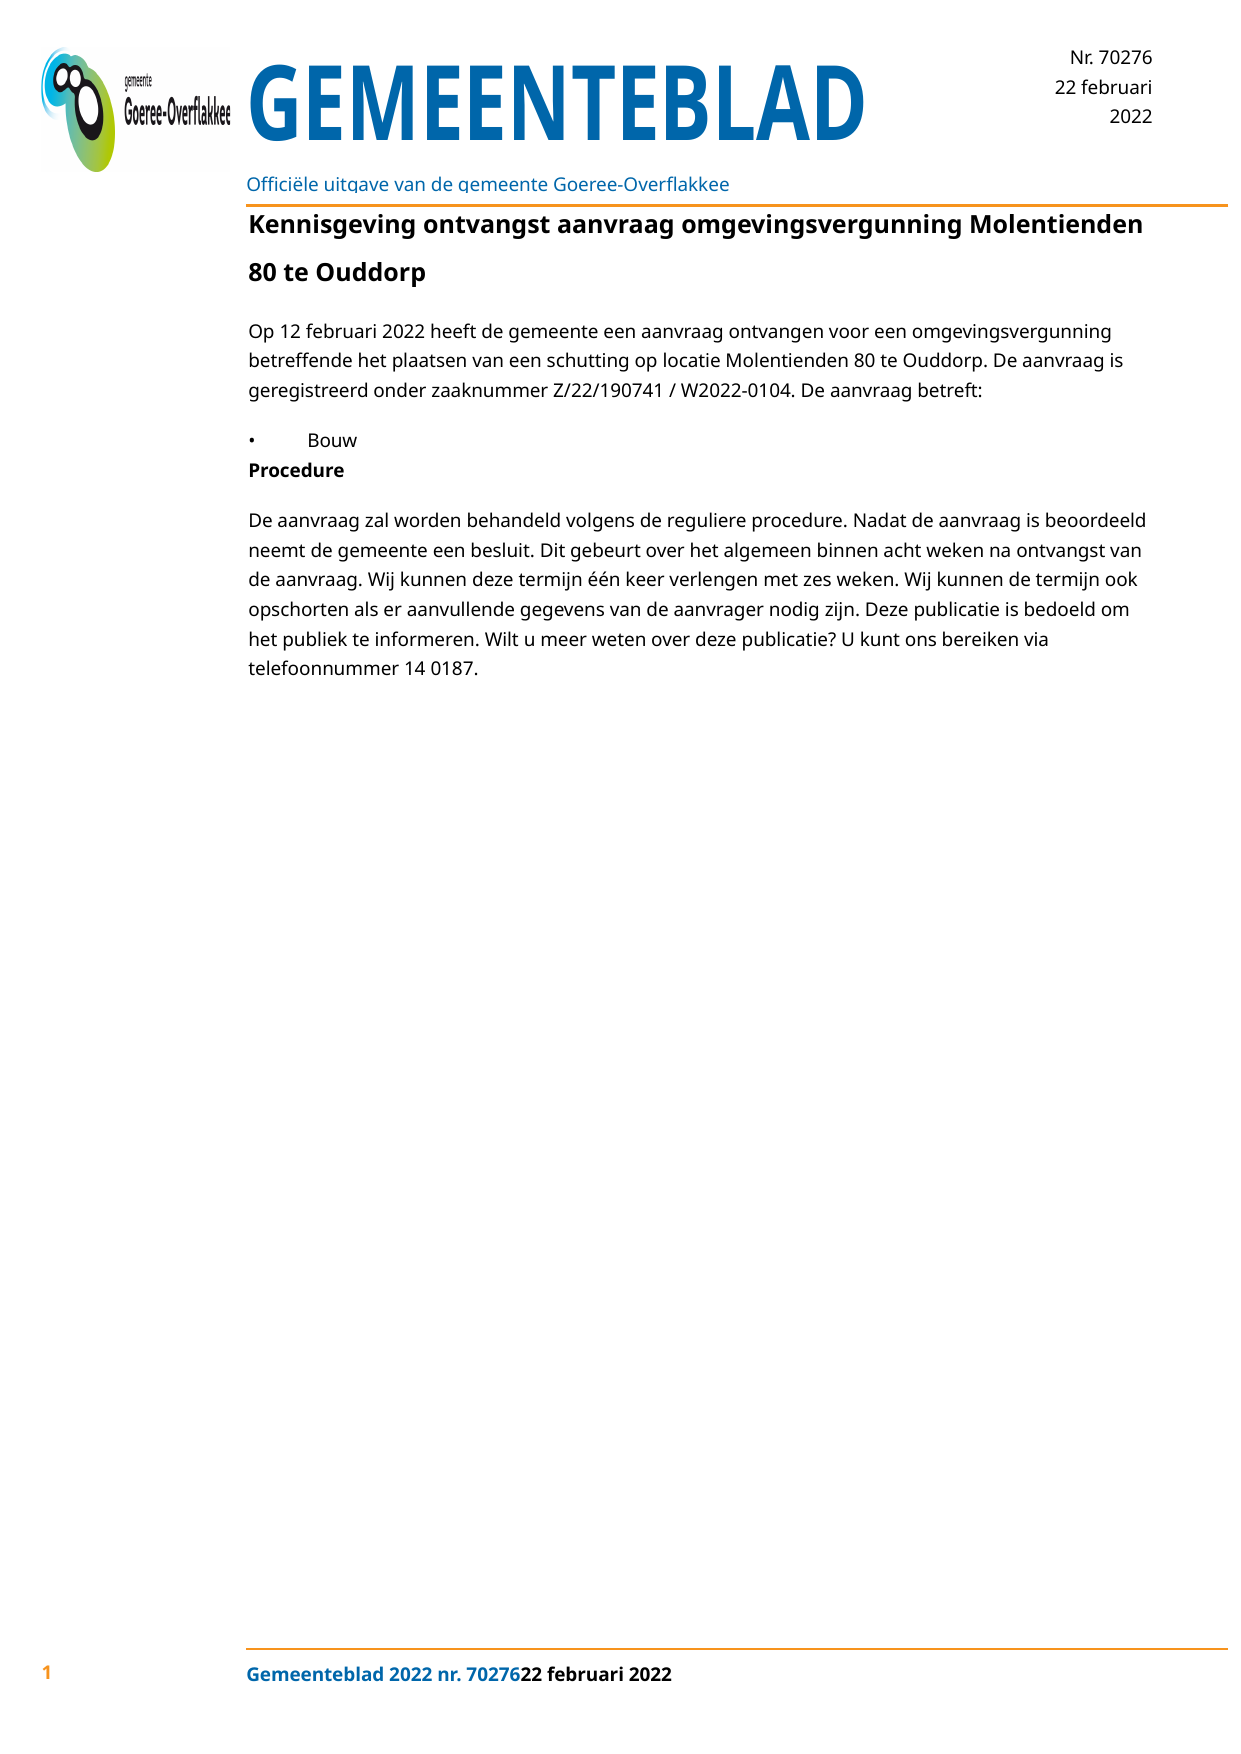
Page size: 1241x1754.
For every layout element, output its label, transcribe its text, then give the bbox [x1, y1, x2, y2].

text De aanvraag zal worden behandeld volgens de reguliere procedure. Nadat de aanvraag is beoordeeld neemt de gemeente een besluit. Dit gebeurt over het algemeen binnen acht weken na ontvangst van de aanvraag. Wij kunnen deze termijn één keer verlengen met zes weken. Wij kunnen de termijn ook opschorten als er aanvullende gegevens van de aanvrager nodig zijn. Deze publicatie is bedoeld om het publiek te informeren. Wilt u meer weten over deze publicatie? U kunt ons bereiken via telefoonnummer 14 0187. [248, 507, 1152, 681]
list Bouw [248, 427, 1152, 453]
picture [41, 47, 231, 172]
text Procedure [248, 457, 1152, 483]
text Op 12 februari 2022 heeft de gemeente een aanvraag ontvangen voor een omgevingsvergunning betreffende het plaatsen van een schutting op locatie Molentienden 80 te Ouddorp. De aanvraag is geregistreerd onder zaaknummer Z/22/190741 / W2022-0104. De aanvraag betreft: [248, 318, 1152, 403]
text Kennisgeving ontvangst aanvraag omgevingsvergunning Molentienden 80 te Ouddorp [248, 207, 1152, 288]
